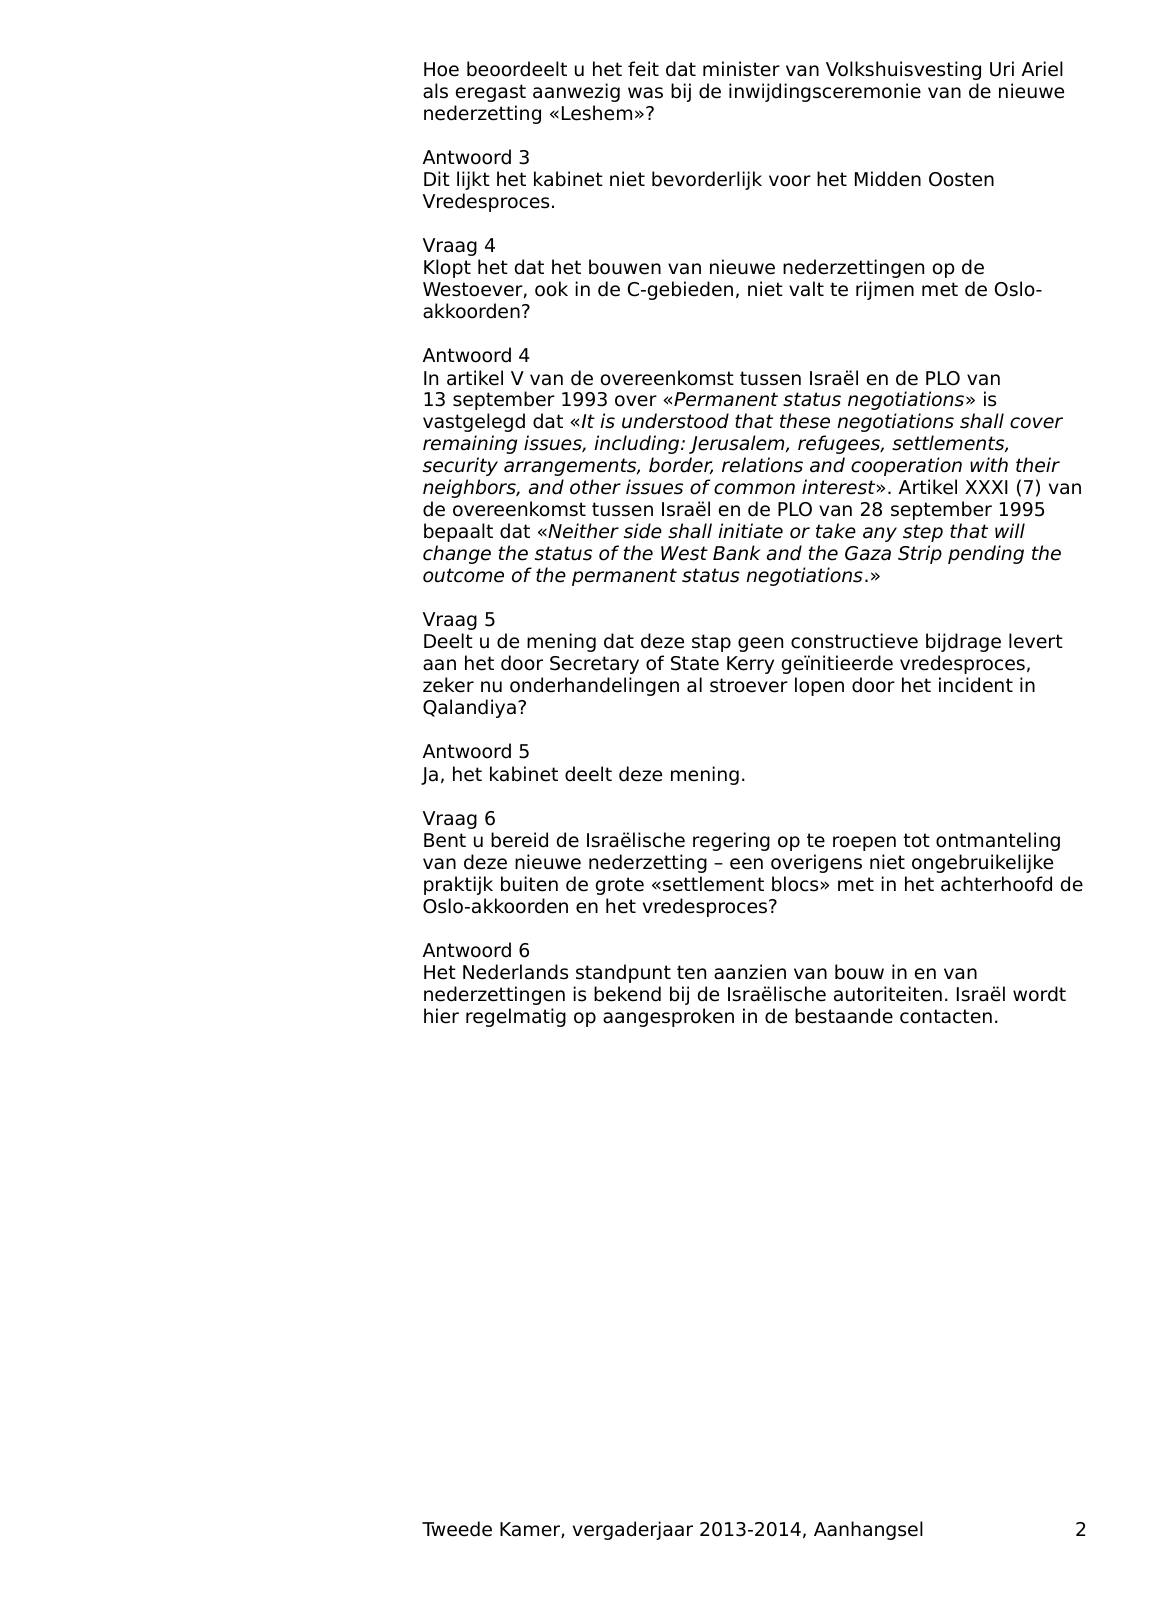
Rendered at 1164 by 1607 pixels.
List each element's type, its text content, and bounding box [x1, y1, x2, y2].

text Antwoord 5 [422, 741, 1087, 763]
text Het Nederlands standpunt ten aanzien van bouw in en van nederzettingen is bekend bij de Israëlische autoriteiten. Israël wordt hier regelmatig op aangesproken in de bestaande contacten. [422, 962, 1087, 1028]
text Ja, het kabinet deelt deze mening. [422, 763, 1087, 785]
text Antwoord 3 [422, 147, 1087, 169]
text Antwoord 6 [422, 940, 1087, 962]
text Vraag 6 [422, 808, 1087, 829]
text Klopt het dat het bouwen van nieuwe nederzettingen op de Westoever, ook in de C-gebieden, niet valt te rijmen met de Oslo-akkoorden? [422, 257, 1087, 323]
text Vraag 5 [422, 609, 1087, 631]
text Deelt u de mening dat deze stap geen constructieve bijdrage levert aan het door Secretary of State Kerry geïnitieerde vredesproces, zeker nu onderhandelingen al stroever lopen door het incident in Qalandiya? [422, 631, 1087, 719]
text Bent u bereid de Israëlische regering op te roepen tot ontmanteling van deze nieuwe nederzetting – een overigens niet ongebruikelijke praktijk buiten de grote «settlement blocs» met in het achterhoofd de Oslo-akkoorden en het vredesproces? [422, 829, 1087, 917]
text Antwoord 4 [422, 345, 1087, 367]
text Dit lijkt het kabinet niet bevorderlijk voor het Midden Oosten Vredesproces. [422, 169, 1087, 213]
text Hoe beoordeelt u het feit dat minister van Volkshuisvesting Uri Ariel als eregast aanwezig was bij de inwijdingsceremonie van de nieuwe nederzetting «Leshem»? [422, 59, 1087, 125]
text In artikel V van de overeenkomst tussen Israël en de PLO van 13 september 1993 over «Permanent status negotiations» is vastgelegd dat «It is understood that these negotiations shall cover remaining issues, including: Jerusalem, refugees, settlements, security arrangements, border, relations and cooperation with their neighbors, and other issues of common interest». Artikel XXXI (7) van de overeenkomst tussen Israël en de PLO van 28 september 1995 bepaalt dat «Neither side shall initiate or take any step that will change the status of the West Bank and the Gaza Strip pending the outcome of the permanent status negotiations.» [422, 367, 1087, 587]
text Vraag 4 [422, 235, 1087, 257]
